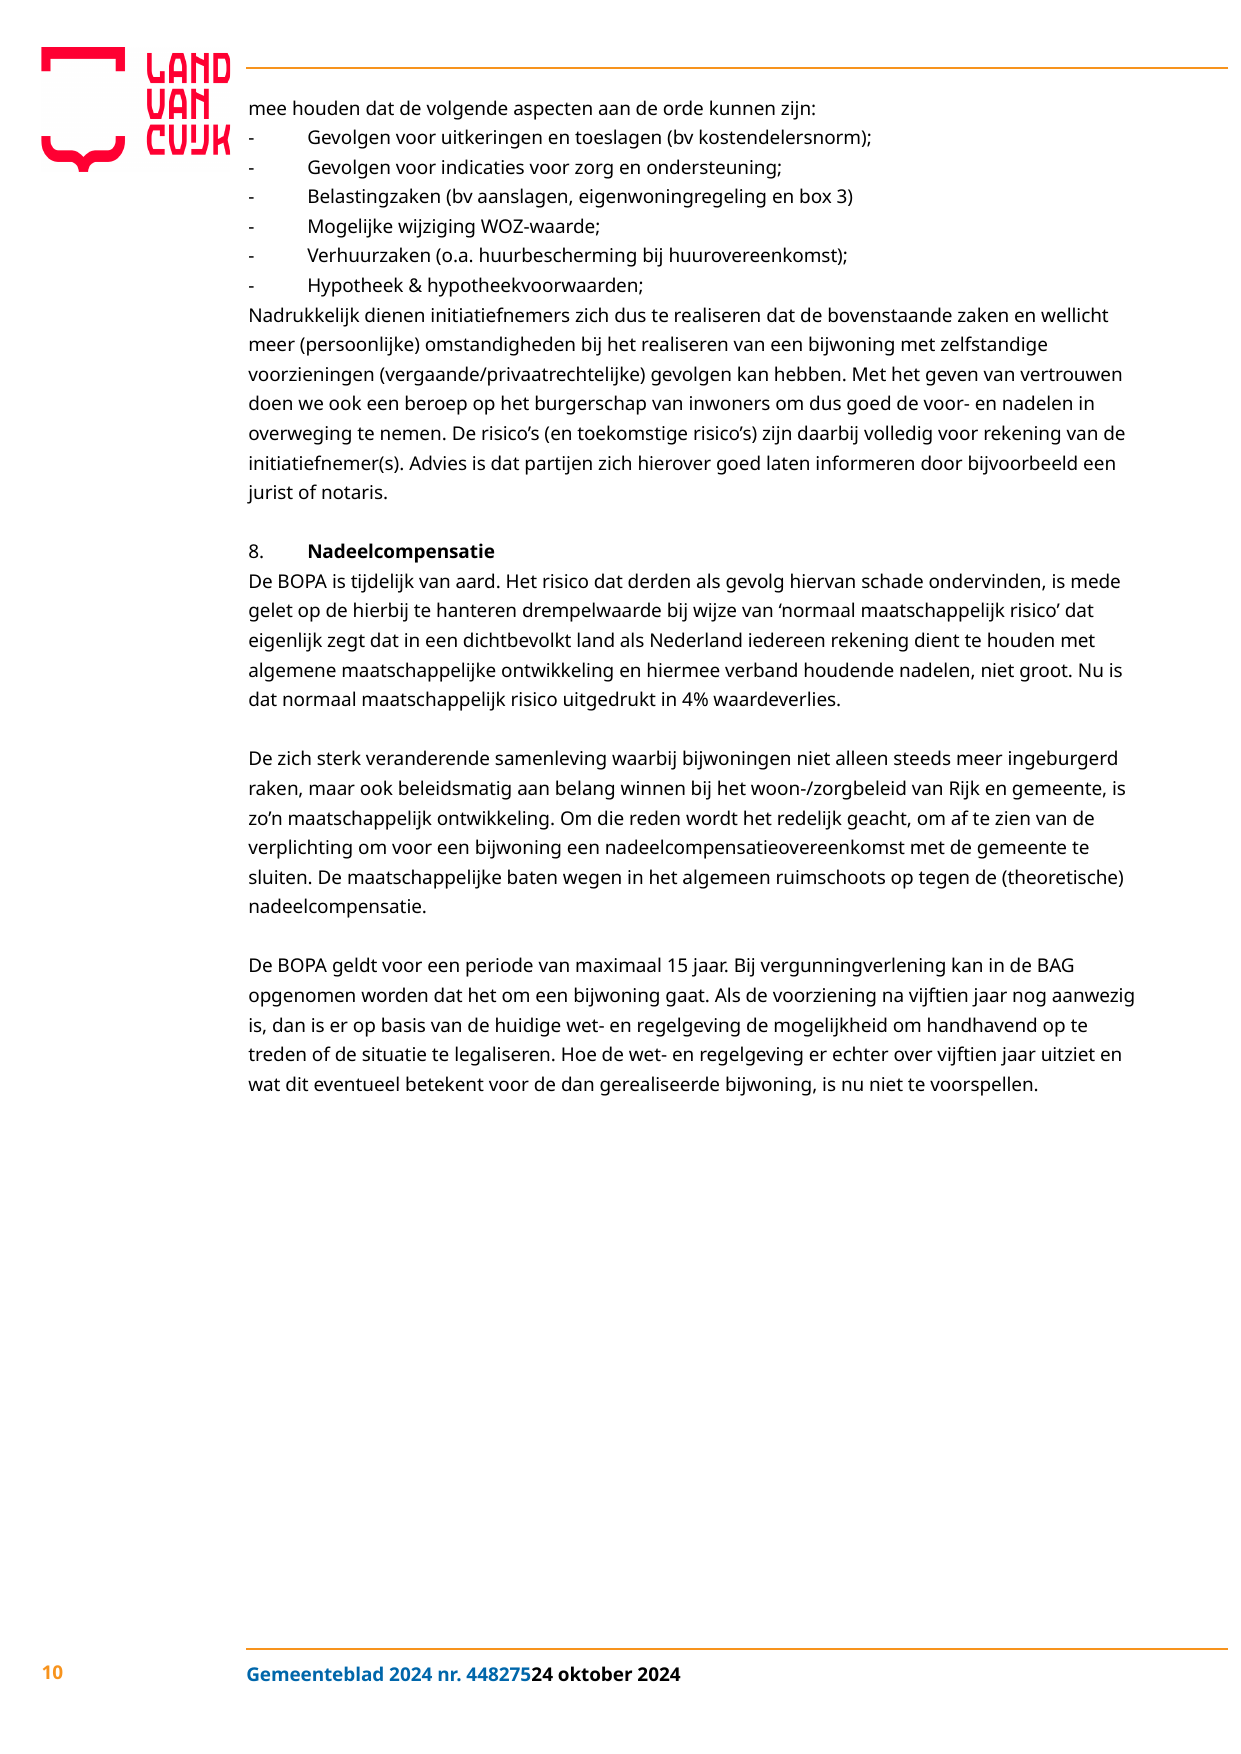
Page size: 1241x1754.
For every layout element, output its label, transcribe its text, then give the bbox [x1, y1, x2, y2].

list Nadeelcompensatie [248, 538, 1152, 564]
list Mogelijke wijziging WOZ-waarde; [248, 213, 1152, 239]
text De BOPA is tijdelijk van aard. Het risico dat derden als gevolg hiervan schade ondervinden, is mede gelet op de hierbij te hanteren drempelwaarde bij wijze van ‘normaal maatschappelijk risico’ dat eigenlijk zegt dat in een dichtbevolkt land als Nederland iedereen rekening dient te houden met algemene maatschappelijke ontwikkeling en hiermee verband houdende nadelen, niet groot. Nu is dat normaal maatschappelijk risico uitgedrukt in 4% waardeverlies. [248, 568, 1152, 712]
list Gevolgen voor uitkeringen en toeslagen (bv kostendelersnorm); [248, 124, 1152, 150]
text mee houden dat de volgende aspecten aan de orde kunnen zijn: [248, 95, 1152, 121]
list Gevolgen voor indicaties voor zorg en ondersteuning; [248, 154, 1152, 180]
text De BOPA geldt voor een periode van maximaal 15 jaar. Bij vergunningverlening kan in de BAG opgenomen worden dat het om een bijwoning gaat. Als de voorziening na vijftien jaar nog aanwezig is, dan is er op basis van de huidige wet- en regelgeving de mogelijkheid om handhavend op te treden of de situatie te legaliseren. Hoe de wet- en regelgeving er echter over vijftien jaar uitziet en wat dit eventueel betekent voor de dan gerealiseerde bijwoning, is nu niet te voorspellen. [248, 953, 1152, 1097]
list Verhuurzaken (o.a. huurbescherming bij huurovereenkomst); [248, 243, 1152, 268]
picture [41, 47, 231, 172]
list Belastingzaken (bv aanslagen, eigenwoningregeling en box 3) [248, 183, 1152, 209]
text De zich sterk veranderende samenleving waarbij bijwoningen niet alleen steeds meer ingeburgerd raken, maar ook beleidsmatig aan belang winnen bij het woon-/zorgbeleid van Rijk en gemeente, is zo’n maatschappelijk ontwikkeling. Om die reden wordt het redelijk geacht, om af te zien van de verplichting om voor een bijwoning een nadeelcompensatieovereenkomst met de gemeente te sluiten. De maatschappelijke baten wegen in het algemeen ruimschoots op tegen de (theoretische) nadeelcompensatie. [248, 746, 1152, 919]
list Hypotheek & hypotheekvoorwaarden; [248, 272, 1152, 298]
text Nadrukkelijk dienen initiatiefnemers zich dus te realiseren dat de bovenstaande zaken en wellicht meer (persoonlijke) omstandigheden bij het realiseren van een bijwoning met zelfstandige voorzieningen (vergaande/privaatrechtelijke) gevolgen kan hebben. Met het geven van vertrouwen doen we ook een beroep op het burgerschap van inwoners om dus goed de voor- en nadelen in overweging te nemen. De risico’s (en toekomstige risico’s) zijn daarbij volledig voor rekening van de initiatiefnemer(s). Advies is dat partijen zich hierover goed laten informeren door bijvoorbeeld een jurist of notaris. [248, 302, 1152, 505]
